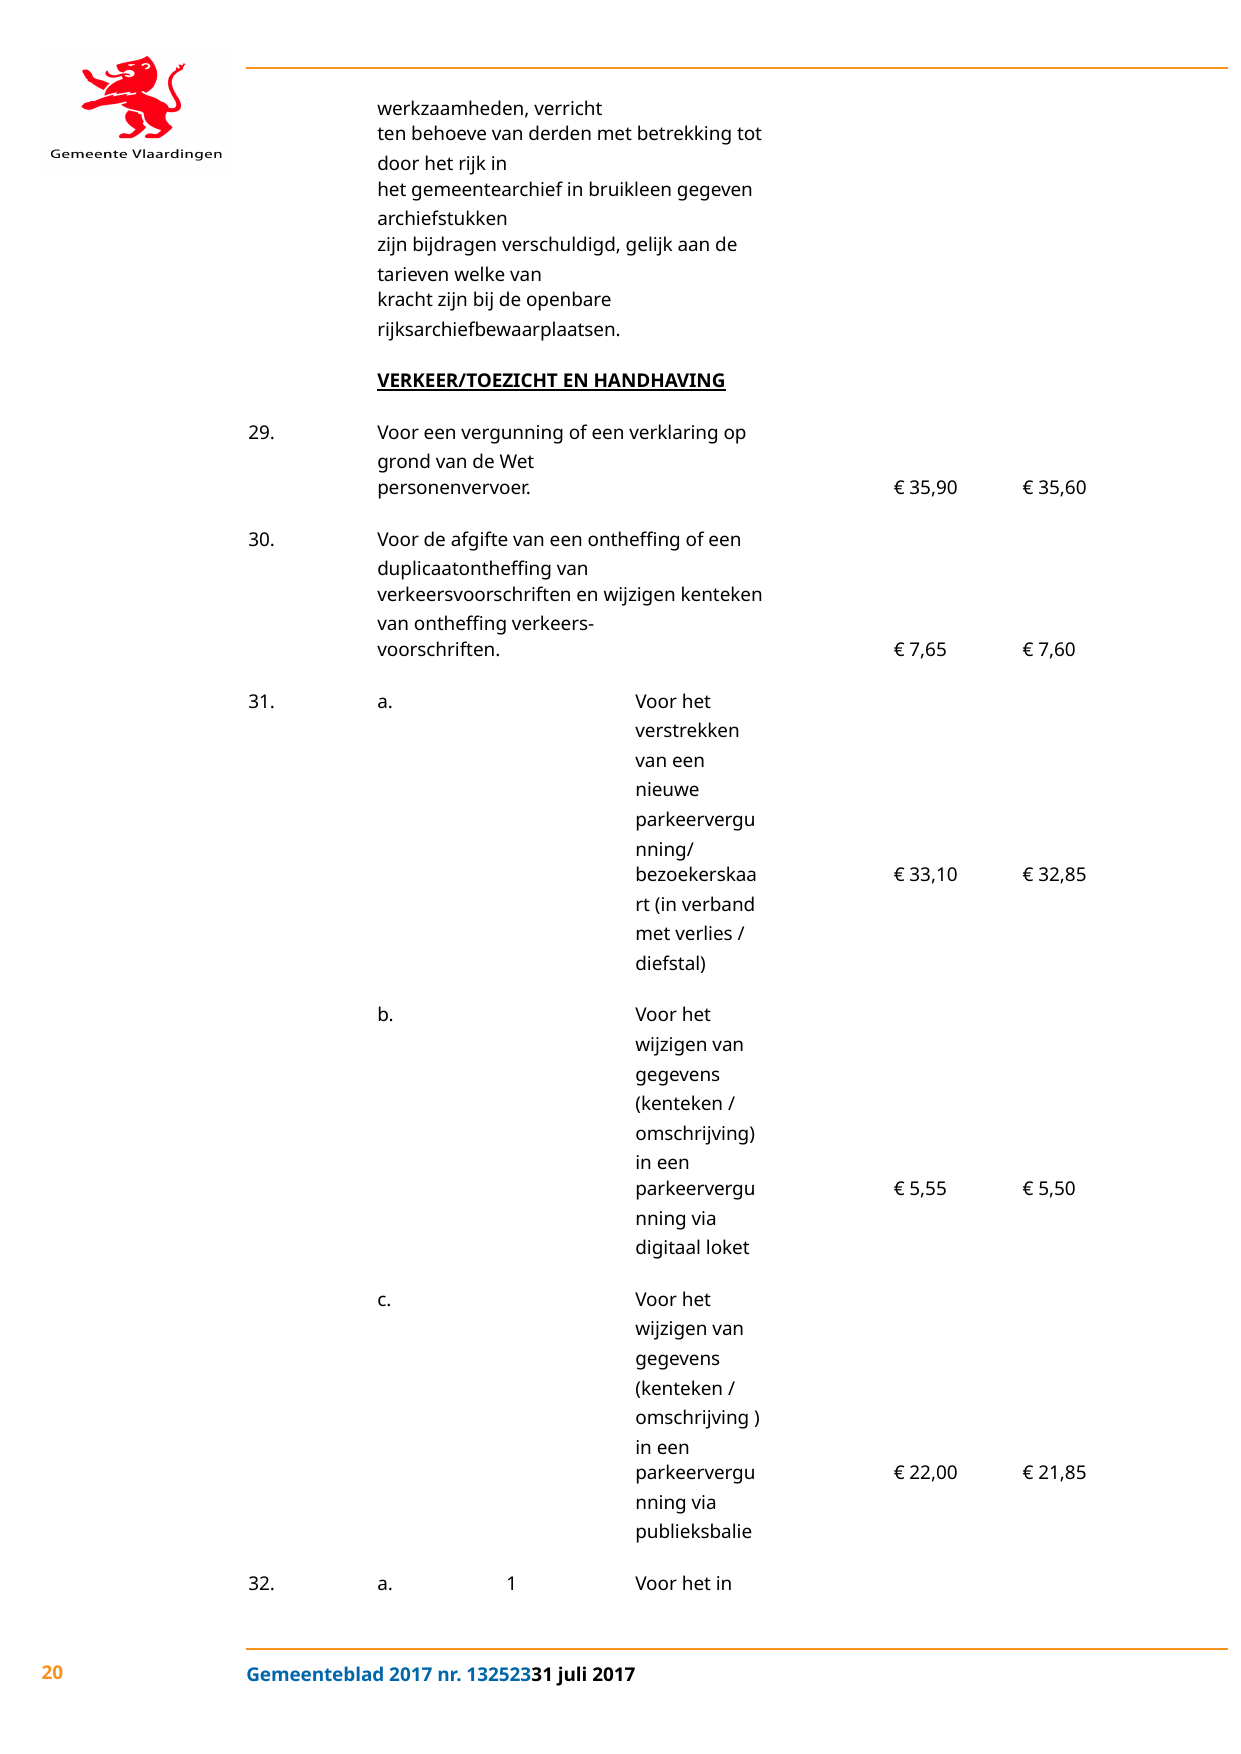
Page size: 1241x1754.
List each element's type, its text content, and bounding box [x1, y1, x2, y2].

table_cell Voor het wijzigen van gegevens (kenteken / omschrijving) in een [635, 1002, 764, 1175]
table_cell [1023, 1260, 1152, 1286]
table_cell [377, 861, 506, 976]
table_cell [1023, 688, 1152, 861]
table_cell [894, 1570, 1022, 1596]
table_cell [248, 176, 377, 231]
table_cell [635, 500, 764, 526]
table_cell € 5,55 [894, 1175, 1022, 1260]
table_cell [1023, 976, 1152, 1002]
table_cell verkeersvoorschriften en wijzigen kenteken van ontheffing verkeers- [377, 581, 764, 636]
table_cell [764, 636, 893, 662]
table_cell [764, 1570, 893, 1596]
table_cell [1023, 1002, 1152, 1175]
table_cell [248, 1002, 377, 1175]
table_cell parkeervergunning via publieksbalie [635, 1460, 764, 1544]
table_cell [894, 342, 1022, 367]
table_cell 29. [248, 419, 377, 474]
table_cell [764, 662, 893, 688]
table_cell [506, 662, 635, 688]
table_cell 1 [506, 1570, 635, 1596]
table_cell [248, 121, 377, 176]
table_cell [894, 1002, 1022, 1175]
table_cell € 32,85 [1023, 861, 1152, 976]
table_cell [764, 95, 893, 121]
table_cell [764, 1545, 893, 1570]
table_cell [248, 95, 377, 121]
table_cell [377, 1260, 506, 1286]
table_cell [764, 1460, 893, 1544]
table_cell [764, 861, 893, 976]
table_cell [1023, 393, 1152, 419]
table_cell parkeervergunning via digitaal loket [635, 1175, 764, 1260]
table_cell zijn bijdragen verschuldigd, gelijk aan de tarieven welke van [377, 231, 764, 286]
table_cell Voor het wijzigen van gegevens (kenteken / omschrijving ) in een [635, 1286, 764, 1459]
table_cell [248, 342, 377, 367]
table_cell [894, 688, 1022, 861]
table_cell VERKEER/TOEZICHT EN HANDHAVING [377, 368, 764, 393]
table_cell [506, 1175, 635, 1260]
table_cell [248, 861, 377, 976]
table_cell [764, 342, 893, 367]
table_cell [894, 1286, 1022, 1459]
table_cell [248, 976, 377, 1002]
table_cell [764, 419, 893, 474]
table_cell [248, 1260, 377, 1286]
table_cell [764, 393, 893, 419]
table_cell [377, 342, 506, 367]
table_cell [635, 393, 764, 419]
table_cell [764, 231, 893, 286]
table_cell [764, 474, 893, 500]
table_cell € 5,50 [1023, 1175, 1152, 1260]
table_cell [248, 1175, 377, 1260]
table_cell [377, 393, 506, 419]
table_cell € 7,65 [894, 636, 1022, 662]
table_cell [248, 1545, 377, 1570]
table_cell [635, 1260, 764, 1286]
table_cell € 35,90 [894, 474, 1022, 500]
table_cell € 21,85 [1023, 1460, 1152, 1544]
table_cell [248, 286, 377, 342]
table_cell Voor het verstrekken van een nieuwe parkeervergunning/ [635, 688, 764, 861]
table_cell [764, 368, 893, 393]
table_cell [506, 1460, 635, 1544]
table_cell Voor de afgifte van een ontheffing of een duplicaatontheffing van [377, 526, 764, 581]
table_cell [764, 176, 893, 231]
table_cell [248, 1460, 377, 1544]
table_cell [1023, 1545, 1152, 1570]
table_cell Voor het in [635, 1570, 764, 1596]
table_cell [377, 976, 506, 1002]
table_cell € 33,10 [894, 861, 1022, 976]
table_cell [764, 1175, 893, 1260]
table_cell [635, 976, 764, 1002]
table_cell [764, 1002, 893, 1175]
table_cell [248, 231, 377, 286]
table_cell 31. [248, 688, 377, 861]
table_cell Voor een vergunning of een verklaring op grond van de Wet [377, 419, 764, 474]
table_cell [894, 662, 1022, 688]
table_cell € 7,60 [1023, 636, 1152, 662]
table_cell [1023, 1286, 1152, 1459]
table_cell [894, 976, 1022, 1002]
table_cell [248, 500, 377, 526]
table_cell werkzaamheden, verricht [377, 95, 764, 121]
table_cell [764, 581, 893, 636]
table_cell [506, 861, 635, 976]
table_cell a. [377, 688, 506, 861]
table_cell [764, 286, 893, 342]
table_cell [764, 688, 893, 861]
table_cell [377, 500, 506, 526]
table_cell personenvervoer. [377, 474, 764, 500]
table_cell [248, 1286, 377, 1459]
table_cell [635, 1545, 764, 1570]
table_cell ten behoeve van derden met betrekking tot door het rijk in [377, 121, 764, 176]
table_cell [764, 976, 893, 1002]
table_cell [506, 393, 635, 419]
table_cell a. [377, 1570, 506, 1596]
table_cell [1023, 500, 1152, 526]
table_cell [1023, 342, 1152, 367]
table_cell kracht zijn bij de openbare rijksarchiefbewaarplaatsen. [377, 286, 764, 342]
table_cell [506, 1286, 635, 1459]
table_cell [248, 636, 377, 662]
table_cell het gemeentearchief in bruikleen gegeven archiefstukken [377, 176, 764, 231]
table_cell [377, 1175, 506, 1260]
table_cell 32. [248, 1570, 377, 1596]
table_cell [506, 1545, 635, 1570]
picture [41, 47, 231, 172]
table_cell € 22,00 [894, 1460, 1022, 1544]
table_cell [764, 526, 893, 581]
table_cell [248, 368, 377, 393]
table_cell [764, 1260, 893, 1286]
table_cell [506, 976, 635, 1002]
table_cell [377, 1460, 506, 1544]
table_cell [506, 342, 635, 367]
table_cell [506, 1260, 635, 1286]
table_cell € 35,60 [1023, 474, 1152, 500]
table_cell voorschriften. [377, 636, 764, 662]
table_cell [635, 342, 764, 367]
table_cell [764, 500, 893, 526]
table_cell b. [377, 1002, 506, 1175]
table_cell [1023, 662, 1152, 688]
table_cell [377, 662, 506, 688]
table_cell bezoekerskaart (in verband met verlies / diefstal) [635, 861, 764, 976]
table_cell [248, 581, 377, 636]
table_cell [377, 1545, 506, 1570]
table_cell [248, 393, 377, 419]
table_cell [248, 662, 377, 688]
table_cell [894, 393, 1022, 419]
table_cell [1023, 1570, 1152, 1596]
table_cell [894, 1545, 1022, 1570]
table_cell [764, 121, 893, 176]
table_cell [506, 500, 635, 526]
table_cell c. [377, 1286, 506, 1459]
table_cell [764, 1286, 893, 1459]
table_cell [1023, 95, 1152, 121]
table_cell [635, 662, 764, 688]
table_cell [506, 1002, 635, 1175]
table_cell [894, 95, 1022, 121]
table_cell [248, 474, 377, 500]
table_cell [894, 1260, 1022, 1286]
table_cell [894, 500, 1022, 526]
table_cell 30. [248, 526, 377, 581]
table_cell [506, 688, 635, 861]
